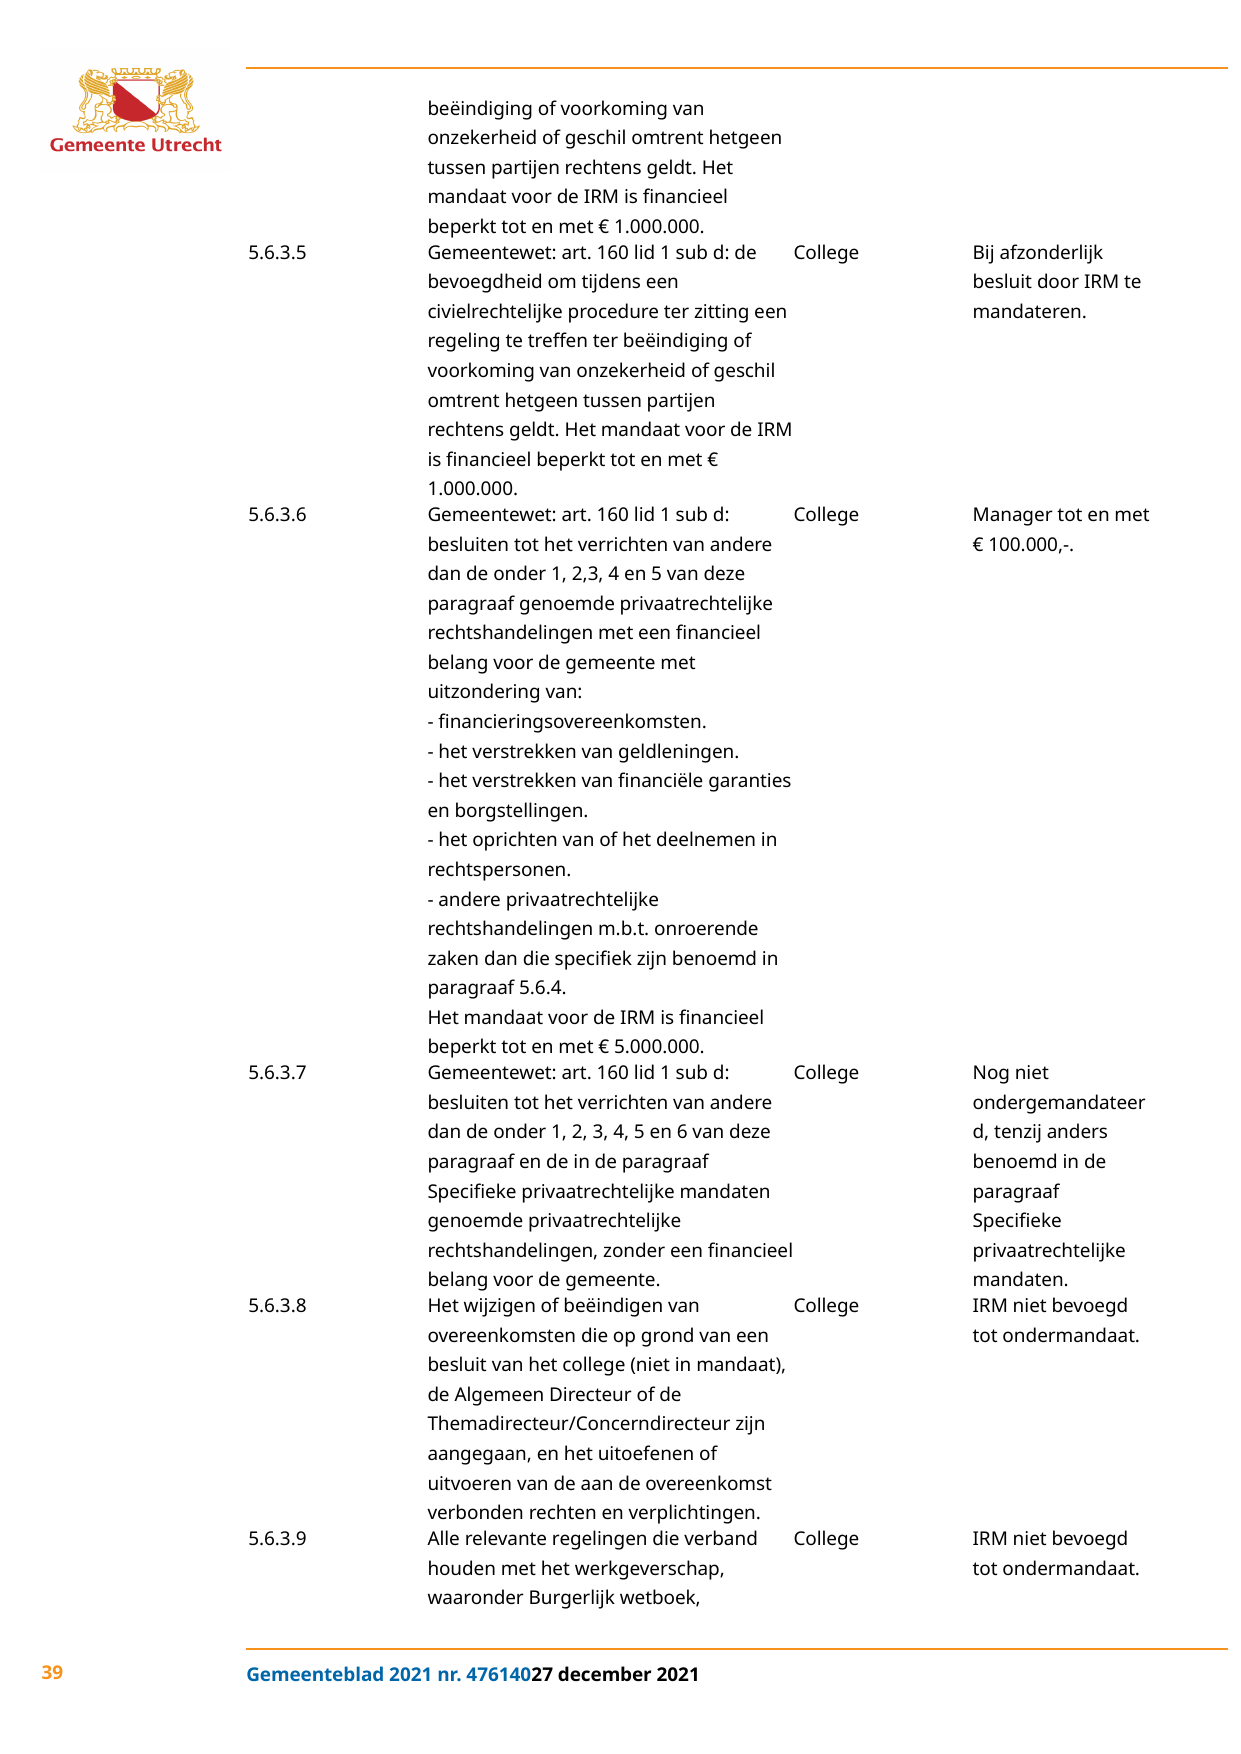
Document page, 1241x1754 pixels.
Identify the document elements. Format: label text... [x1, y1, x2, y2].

table_cell beëindiging of voorkoming van onzekerheid of geschil omtrent hetgeen tussen partijen rechtens geldt. Het mandaat voor de IRM is financieel beperkt tot en met € 1.000.000. [427, 95, 793, 239]
table_cell College [793, 1060, 972, 1292]
table_cell Gemeentewet: art. 160 lid 1 sub d: besluiten tot het verrichten van andere dan de onder 1, 2, 3, 4, 5 en 6 van deze paragraaf en de in de paragraaf Specifieke privaatrechtelijke mandaten genoemde privaatrechtelijke rechtshandelingen, zonder een financieel belang voor de gemeente. [427, 1060, 793, 1292]
table_cell 5.6.3.7 [248, 1060, 427, 1292]
table_cell [973, 95, 1152, 239]
table_cell 5.6.3.9 [248, 1525, 427, 1610]
table_cell Nog niet ondergemandateerd, tenzij anders benoemd in de paragraaf Specifieke privaatrechtelijke mandaten. [973, 1060, 1152, 1292]
table_cell IRM niet bevoegd tot ondermandaat. [973, 1525, 1152, 1610]
table_cell [793, 95, 972, 239]
table_cell 5.6.3.6 [248, 501, 427, 1059]
table_cell College [793, 239, 972, 501]
table_cell Het wijzigen of beëindigen van overeenkomsten die op grond van een besluit van het college (niet in mandaat), de Algemeen Directeur of de Themadirecteur/Concerndirecteur zijn aangegaan, en het uitoefenen of uitvoeren van de aan de overeenkomst verbonden rechten en verplichtingen. [427, 1292, 793, 1525]
table_cell College [793, 501, 972, 1059]
table_cell Alle relevante regelingen die verband houden met het werkgeverschap, waaronder Burgerlijk wetboek, [427, 1525, 793, 1610]
picture [41, 47, 231, 172]
table_cell [248, 95, 427, 239]
table_cell Bij afzonderlijk besluit door IRM te mandateren. [973, 239, 1152, 501]
table_cell College [793, 1525, 972, 1610]
table_cell Gemeentewet: art. 160 lid 1 sub d: besluiten tot het verrichten van andere dan de onder 1, 2,3, 4 en 5 van deze paragraaf genoemde privaatrechtelijke rechtshandelingen met een financieel belang voor de gemeente met uitzondering van: - financieringsovereenkomsten. - het verstrekken van geldleningen. - het verstrekken van financiële garanties en borgstellingen. - het oprichten van of het deelnemen in rechtspersonen. - andere privaatrechtelijke rechtshandelingen m.b.t. onroerende zaken dan die specifiek zijn benoemd in paragraaf 5.6.4. Het mandaat voor de IRM is financieel beperkt tot en met € 5.000.000. [427, 501, 793, 1059]
table_cell 5.6.3.5 [248, 239, 427, 501]
table_cell 5.6.3.8 [248, 1292, 427, 1525]
table_cell Gemeentewet: art. 160 lid 1 sub d: de bevoegdheid om tijdens een civielrechtelijke procedure ter zitting een regeling te treffen ter beëindiging of voorkoming van onzekerheid of geschil omtrent hetgeen tussen partijen rechtens geldt. Het mandaat voor de IRM is financieel beperkt tot en met € 1.000.000. [427, 239, 793, 501]
table_cell Manager tot en met € 100.000,-. [973, 501, 1152, 1059]
table_cell College [793, 1292, 972, 1525]
table_cell IRM niet bevoegd tot ondermandaat. [973, 1292, 1152, 1525]
